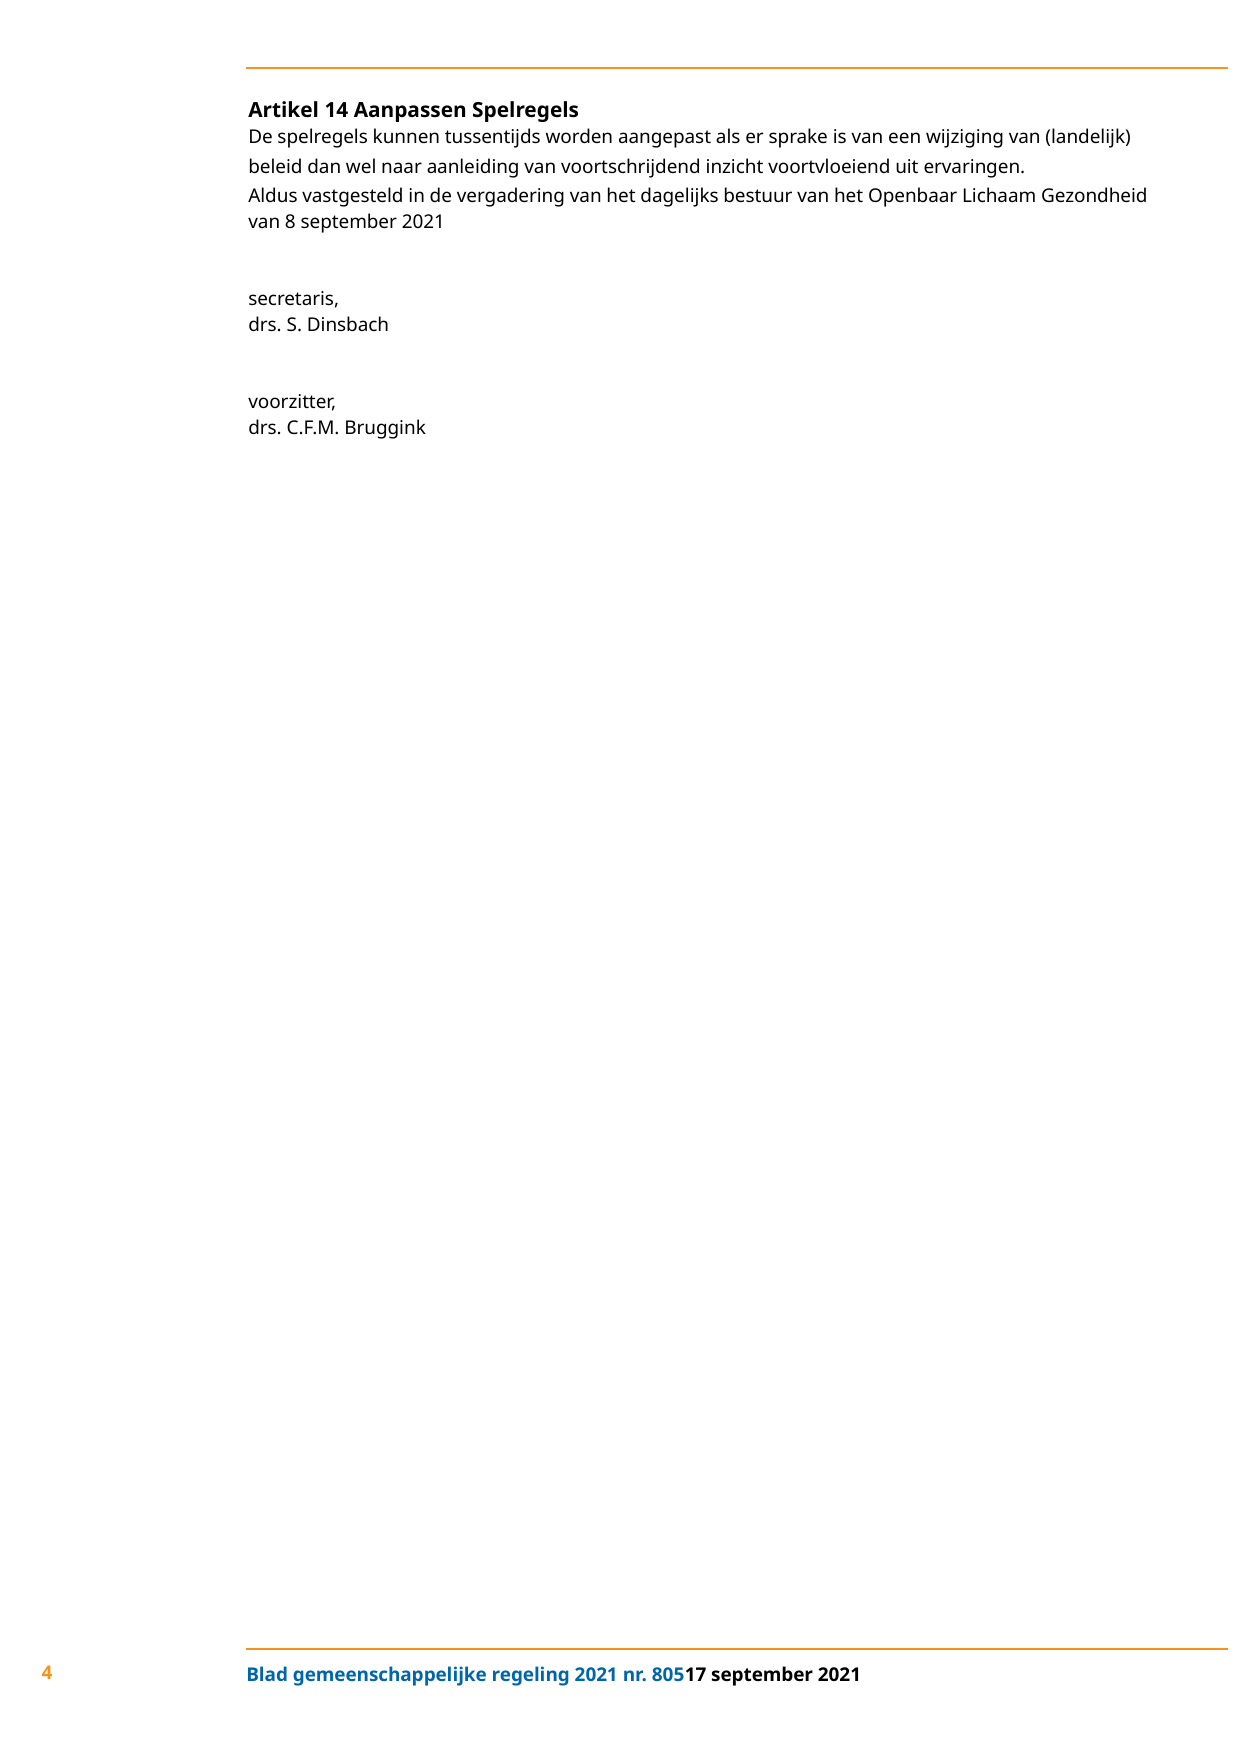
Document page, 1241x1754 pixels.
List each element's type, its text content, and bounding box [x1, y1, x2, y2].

text drs. S. Dinsbach [248, 311, 1152, 337]
text drs. C.F.M. Bruggink [248, 414, 1152, 440]
text De spelregels kunnen tussentijds worden aangepast als er sprake is van een wijziging van (landelijk) beleid dan wel naar aanleiding van voortschrijdend inzicht voortvloeiend uit ervaringen. [248, 123, 1152, 178]
text voorzitter, [248, 388, 1152, 414]
text Aldus vastgesteld in de vergadering van het dagelijks bestuur van het Openbaar Lichaam Gezondheid van 8 september 2021 [248, 182, 1152, 234]
text secretaris, [248, 285, 1152, 311]
picture [41, 47, 231, 172]
text Artikel 14 Aanpassen Spelregels [248, 95, 1152, 123]
